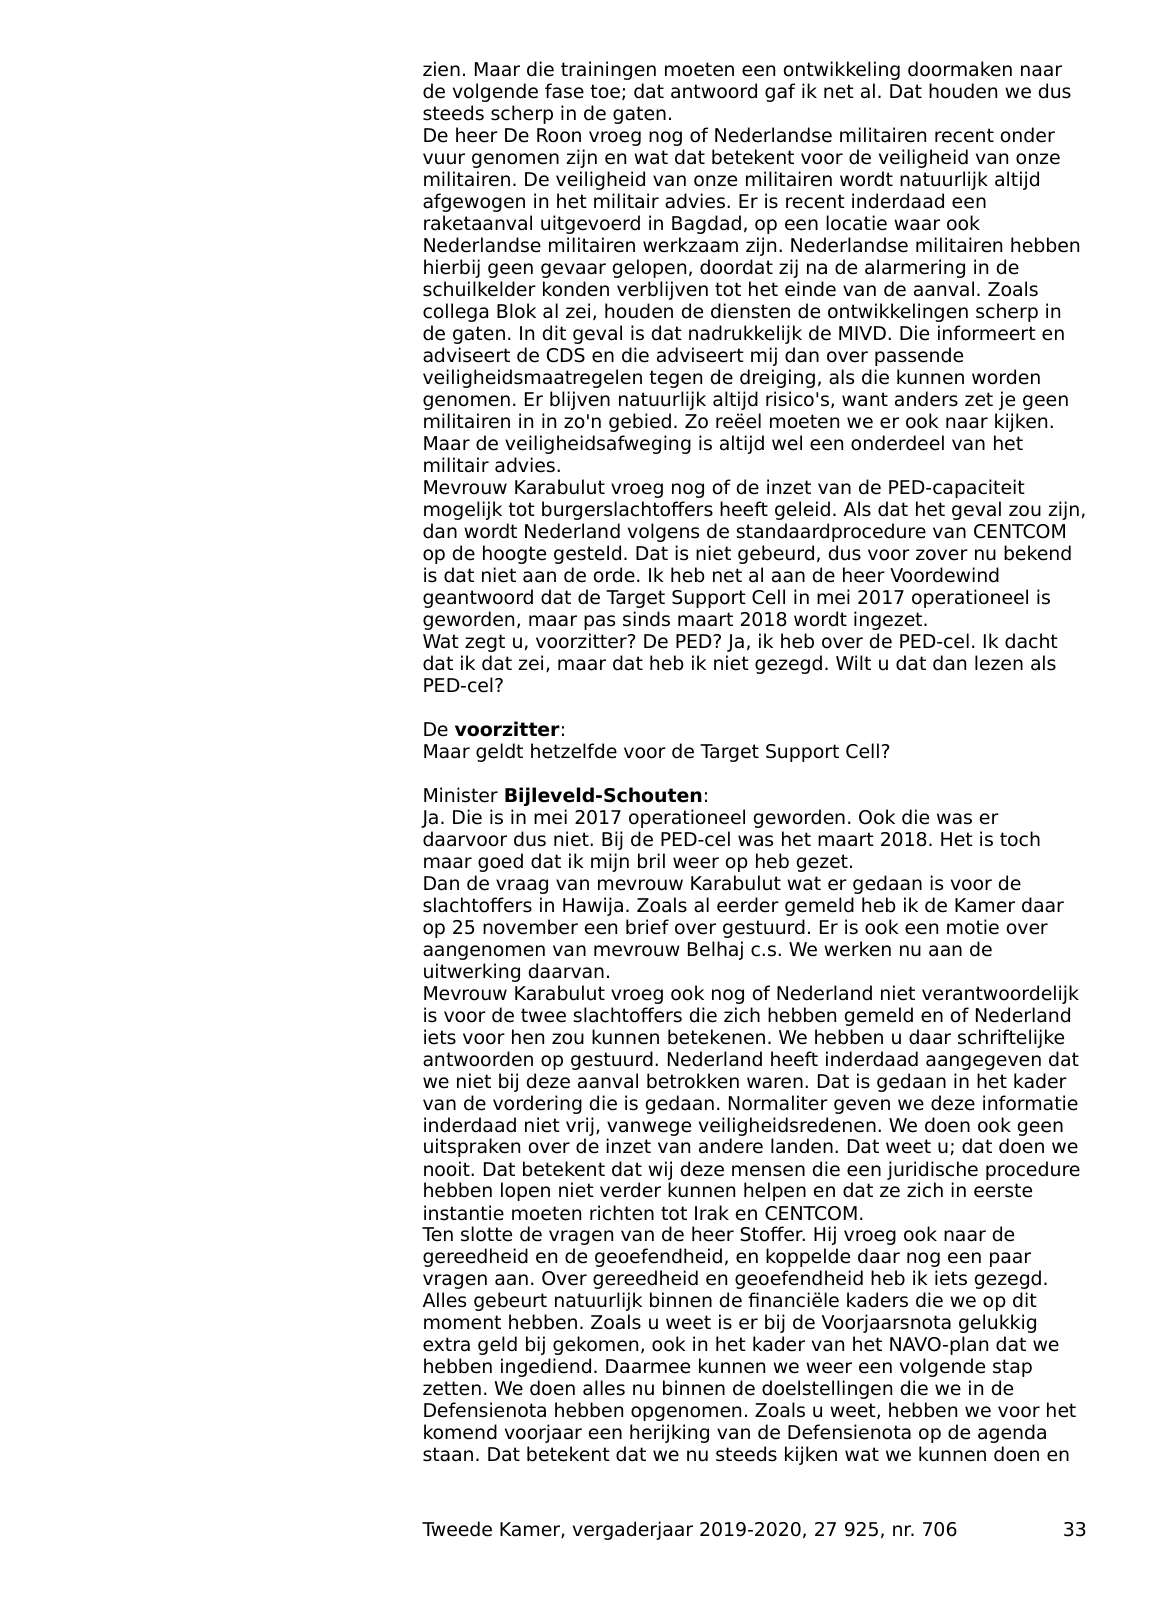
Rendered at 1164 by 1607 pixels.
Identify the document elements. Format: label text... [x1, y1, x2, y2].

text Ten slotte de vragen van de heer Stoffer. Hij vroeg ook naar de gereedheid en de geoefendheid, en koppelde daar nog een paar vragen aan. Over gereedheid en geoefendheid heb ik iets gezegd. Alles gebeurt natuurlijk binnen de financiële kaders die we op dit moment hebben. Zoals u weet is er bij de Voorjaarsnota gelukkig extra geld bij gekomen, ook in het kader van het NAVO-plan dat we hebben ingediend. Daarmee kunnen we weer een volgende stap zetten. We doen alles nu binnen de doelstellingen die we in de Defensienota hebben opgenomen. Zoals u weet, hebben we voor het komend voorjaar een herijking van de Defensienota op de agenda staan. Dat betekent dat we nu steeds kijken wat we kunnen doen en [422, 1224, 1087, 1466]
text De voorzitter: [422, 719, 1087, 741]
text Mevrouw Karabulut vroeg nog of de inzet van de PED-capaciteit mogelijk tot burgerslachtoffers heeft geleid. Als dat het geval zou zijn, dan wordt Nederland volgens de standaardprocedure van CENTCOM op de hoogte gesteld. Dat is niet gebeurd, dus voor zover nu bekend is dat niet aan de orde. Ik heb net al aan de heer Voordewind geantwoord dat de Target Support Cell in mei 2017 operationeel is geworden, maar pas sinds maart 2018 wordt ingezet. [422, 477, 1087, 631]
text Ja. Die is in mei 2017 operationeel geworden. Ook die was er daarvoor dus niet. Bij de PED-cel was het maart 2018. Het is toch maar goed dat ik mijn bril weer op heb gezet. [422, 807, 1087, 873]
text zien. Maar die trainingen moeten een ontwikkeling doormaken naar de volgende fase toe; dat antwoord gaf ik net al. Dat houden we dus steeds scherp in de gaten. [422, 59, 1087, 125]
text De heer De Roon vroeg nog of Nederlandse militairen recent onder vuur genomen zijn en wat dat betekent voor de veiligheid van onze militairen. De veiligheid van onze militairen wordt natuurlijk altijd afgewogen in het militair advies. Er is recent inderdaad een raketaanval uitgevoerd in Bagdad, op een locatie waar ook Nederlandse militairen werkzaam zijn. Nederlandse militairen hebben hierbij geen gevaar gelopen, doordat zij na de alarmering in de schuilkelder konden verblijven tot het einde van de aanval. Zoals collega Blok al zei, houden de diensten de ontwikkelingen scherp in de gaten. In dit geval is dat nadrukkelijk de MIVD. Die informeert en adviseert de CDS en die adviseert mij dan over passende veiligheidsmaatregelen tegen de dreiging, als die kunnen worden genomen. Er blijven natuurlijk altijd risico's, want anders zet je geen militairen in in zo'n gebied. Zo reëel moeten we er ook naar kijken. Maar de veiligheidsafweging is altijd wel een onderdeel van het militair advies. [422, 125, 1087, 477]
text Maar geldt hetzelfde voor de Target Support Cell? [422, 741, 1087, 763]
text Minister Bijleveld-Schouten: [422, 785, 1087, 807]
text Wat zegt u, voorzitter? De PED? Ja, ik heb over de PED-cel. Ik dacht dat ik dat zei, maar dat heb ik niet gezegd. Wilt u dat dan lezen als PED-cel? [422, 631, 1087, 696]
text Mevrouw Karabulut vroeg ook nog of Nederland niet verantwoordelijk is voor de twee slachtoffers die zich hebben gemeld en of Nederland iets voor hen zou kunnen betekenen. We hebben u daar schriftelijke antwoorden op gestuurd. Nederland heeft inderdaad aangegeven dat we niet bij deze aanval betrokken waren. Dat is gedaan in het kader van de vordering die is gedaan. Normaliter geven we deze informatie inderdaad niet vrij, vanwege veiligheidsredenen. We doen ook geen uitspraken over de inzet van andere landen. Dat weet u; dat doen we nooit. Dat betekent dat wij deze mensen die een juridische procedure hebben lopen niet verder kunnen helpen en dat ze zich in eerste instantie moeten richten tot Irak en CENTCOM. [422, 983, 1087, 1224]
text Dan de vraag van mevrouw Karabulut wat er gedaan is voor de slachtoffers in Hawija. Zoals al eerder gemeld heb ik de Kamer daar op 25 november een brief over gestuurd. Er is ook een motie over aangenomen van mevrouw Belhaj c.s. We werken nu aan de uitwerking daarvan. [422, 873, 1087, 983]
